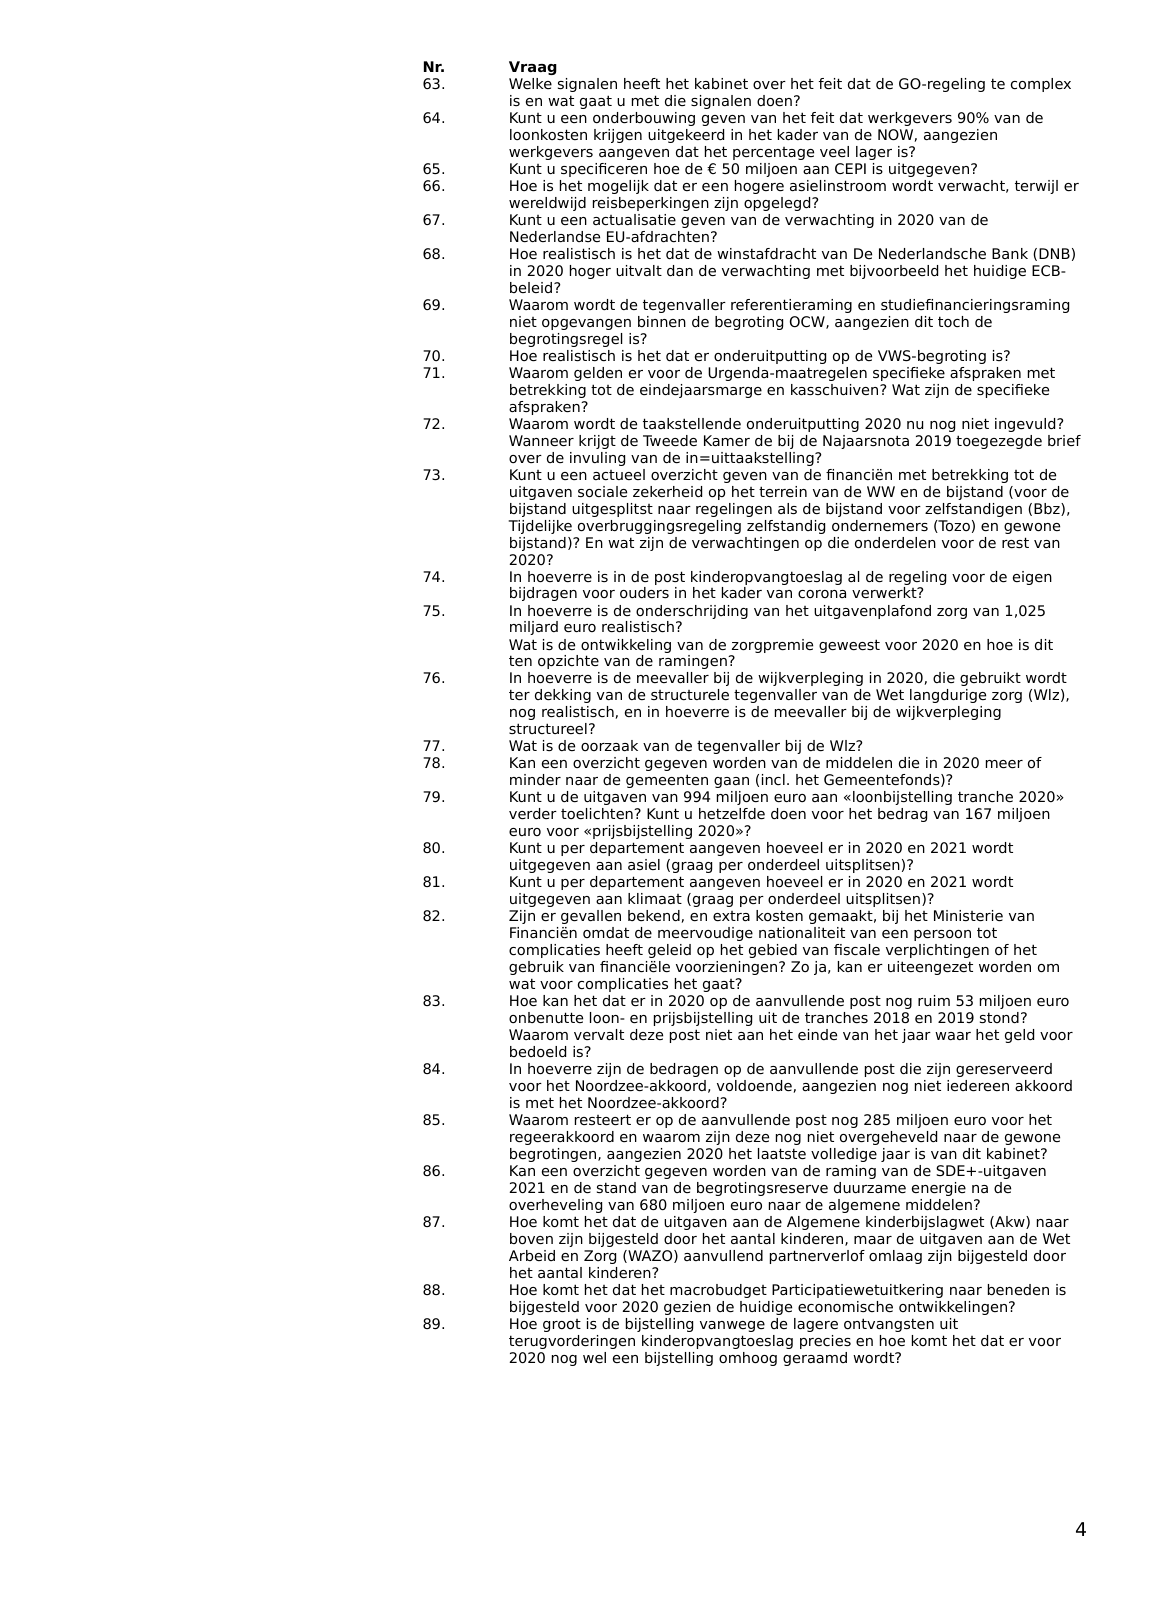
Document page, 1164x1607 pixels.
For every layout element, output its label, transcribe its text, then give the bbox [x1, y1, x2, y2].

table_cell Kunt u een actueel overzicht geven van de financiën met betrekking tot de uitgaven sociale zekerheid op het terrein van de WW en de bijstand (voor de bijstand uitgesplitst naar regelingen als de bijstand voor zelfstandigen (Bbz), Tijdelijke overbruggingsregeling zelfstandig ondernemers (Tozo) en gewone bijstand)? En wat zijn de verwachtingen op die onderdelen voor de rest van 2020? [503, 467, 1087, 568]
table_cell Kunt u een actualisatie geven van de verwachting in 2020 van de Nederlandse EU-afdrachten? [503, 212, 1087, 246]
table_cell Kunt u per departement aangeven hoeveel er in 2020 en 2021 wordt uitgegeven aan asiel (graag per onderdeel uitsplitsen)? [503, 840, 1087, 874]
table_cell 69. [422, 297, 503, 348]
table_cell 66. [422, 178, 503, 212]
table_cell Wat is de oorzaak van de tegenvaller bij de Wlz? [503, 738, 1087, 755]
table_cell 76. [422, 670, 503, 738]
table_cell 78. [422, 755, 503, 789]
table_cell 68. [422, 246, 503, 297]
table_cell 70. [422, 348, 503, 365]
table_cell 83. [422, 993, 503, 1061]
table_cell 79. [422, 789, 503, 840]
table_cell 89. [422, 1316, 503, 1366]
table_cell Hoe realistisch is het dat er onderuitputting op de VWS-begroting is? [503, 348, 1087, 365]
table_cell 84. [422, 1061, 503, 1112]
table_cell Hoe groot is de bijstelling vanwege de lagere ontvangsten uit terugvorderingen kinderopvangtoeslag precies en hoe komt het dat er voor 2020 nog wel een bijstelling omhoog geraamd wordt? [503, 1316, 1087, 1366]
table_cell Hoe is het mogelijk dat er een hogere asielinstroom wordt verwacht, terwijl er wereldwijd reisbeperkingen zijn opgelegd? [503, 178, 1087, 212]
table_cell In hoeverre is de meevaller bij de wijkverpleging in 2020, die gebruikt wordt ter dekking van de structurele tegenvaller van de Wet langdurige zorg (Wlz), nog realistisch, en in hoeverre is de meevaller bij de wijkverpleging structureel? [503, 670, 1087, 738]
table_cell Waarom wordt de tegenvaller referentieraming en studiefinancieringsraming niet opgevangen binnen de begroting OCW, aangezien dit toch de begrotingsregel is? [503, 297, 1087, 348]
table_cell 88. [422, 1282, 503, 1316]
table_cell Zijn er gevallen bekend, en extra kosten gemaakt, bij het Ministerie van Financiën omdat de meervoudige nationaliteit van een persoon tot complicaties heeft geleid op het gebied van fiscale verplichtingen of het gebruik van financiële voorzieningen? Zo ja, kan er uiteengezet worden om wat voor complicaties het gaat? [503, 908, 1087, 993]
table_cell 71. [422, 365, 503, 416]
table_cell 67. [422, 212, 503, 246]
table_cell 80. [422, 840, 503, 874]
table_cell In hoeverre is in de post kinderopvangtoeslag al de regeling voor de eigen bijdragen voor ouders in het kader van corona verwerkt? [503, 569, 1087, 602]
table_cell 87. [422, 1214, 503, 1282]
table_cell Kunt u een onderbouwing geven van het feit dat werkgevers 90% van de loonkosten krijgen uitgekeerd in het kader van de NOW, aangezien werkgevers aangeven dat het percentage veel lager is? [503, 110, 1087, 161]
table_header Nr. [422, 59, 503, 76]
table_cell Hoe komt het dat het macrobudget Participatiewetuitkering naar beneden is bijgesteld voor 2020 gezien de huidige economische ontwikkelingen? [503, 1282, 1087, 1316]
table_cell 74. [422, 569, 503, 602]
table_cell Waarom wordt de taakstellende onderuitputting 2020 nu nog niet ingevuld? Wanneer krijgt de Tweede Kamer de bij de Najaarsnota 2019 toegezegde brief over de invuling van de in=uittaakstelling? [503, 416, 1087, 467]
table_cell Hoe realistisch is het dat de winstafdracht van De Nederlandsche Bank (DNB) in 2020 hoger uitvalt dan de verwachting met bijvoorbeeld het huidige ECB-beleid? [503, 246, 1087, 297]
table_cell 77. [422, 738, 503, 755]
table_cell Kunt u specificeren hoe de € 50 miljoen aan CEPI is uitgegeven? [503, 161, 1087, 178]
table_cell Hoe kan het dat er in 2020 op de aanvullende post nog ruim 53 miljoen euro onbenutte loon- en prijsbijstelling uit de tranches 2018 en 2019 stond? Waarom vervalt deze post niet aan het einde van het jaar waar het geld voor bedoeld is? [503, 993, 1087, 1061]
table_cell Kunt u de uitgaven van 994 miljoen euro aan «loonbijstelling tranche 2020» verder toelichten? Kunt u hetzelfde doen voor het bedrag van 167 miljoen euro voor «prijsbijstelling 2020»? [503, 789, 1087, 840]
table_cell Kunt u per departement aangeven hoeveel er in 2020 en 2021 wordt uitgegeven aan klimaat (graag per onderdeel uitsplitsen)? [503, 874, 1087, 908]
table_cell Welke signalen heeft het kabinet over het feit dat de GO-regeling te complex is en wat gaat u met die signalen doen? [503, 76, 1087, 110]
table_cell In hoeverre zijn de bedragen op de aanvullende post die zijn gereserveerd voor het Noordzee-akkoord, voldoende, aangezien nog niet iedereen akkoord is met het Noordzee-akkoord? [503, 1061, 1087, 1112]
table_cell 81. [422, 874, 503, 908]
table_cell 64. [422, 110, 503, 161]
table_cell 85. [422, 1112, 503, 1163]
table_cell 82. [422, 908, 503, 993]
table_cell 72. [422, 416, 503, 467]
table_cell Kan een overzicht gegeven worden van de raming van de SDE+-uitgaven 2021 en de stand van de begrotingsreserve duurzame energie na de overheveling van 680 miljoen euro naar de algemene middelen? [503, 1163, 1087, 1214]
table_cell Kan een overzicht gegeven worden van de middelen die in 2020 meer of minder naar de gemeenten gaan (incl. het Gemeentefonds)? [503, 755, 1087, 789]
table_cell 65. [422, 161, 503, 178]
table_cell 73. [422, 467, 503, 568]
table_header Vraag [503, 59, 1087, 76]
table_cell 86. [422, 1163, 503, 1214]
table_cell Waarom gelden er voor de Urgenda-maatregelen specifieke afspraken met betrekking tot de eindejaarsmarge en kasschuiven? Wat zijn de specifieke afspraken? [503, 365, 1087, 416]
table_cell In hoeverre is de onderschrijding van het uitgavenplafond zorg van 1,025 miljard euro realistisch? Wat is de ontwikkeling van de zorgpremie geweest voor 2020 en hoe is dit ten opzichte van de ramingen? [503, 603, 1087, 670]
table_cell Hoe komt het dat de uitgaven aan de Algemene kinderbijslagwet (Akw) naar boven zijn bijgesteld door het aantal kinderen, maar de uitgaven aan de Wet Arbeid en Zorg (WAZO) aanvullend partnerverlof omlaag zijn bijgesteld door het aantal kinderen? [503, 1214, 1087, 1282]
table_cell Waarom resteert er op de aanvullende post nog 285 miljoen euro voor het regeerakkoord en waarom zijn deze nog niet overgeheveld naar de gewone begrotingen, aangezien 2020 het laatste volledige jaar is van dit kabinet? [503, 1112, 1087, 1163]
table_cell 75. [422, 603, 503, 670]
table_cell 63. [422, 76, 503, 110]
